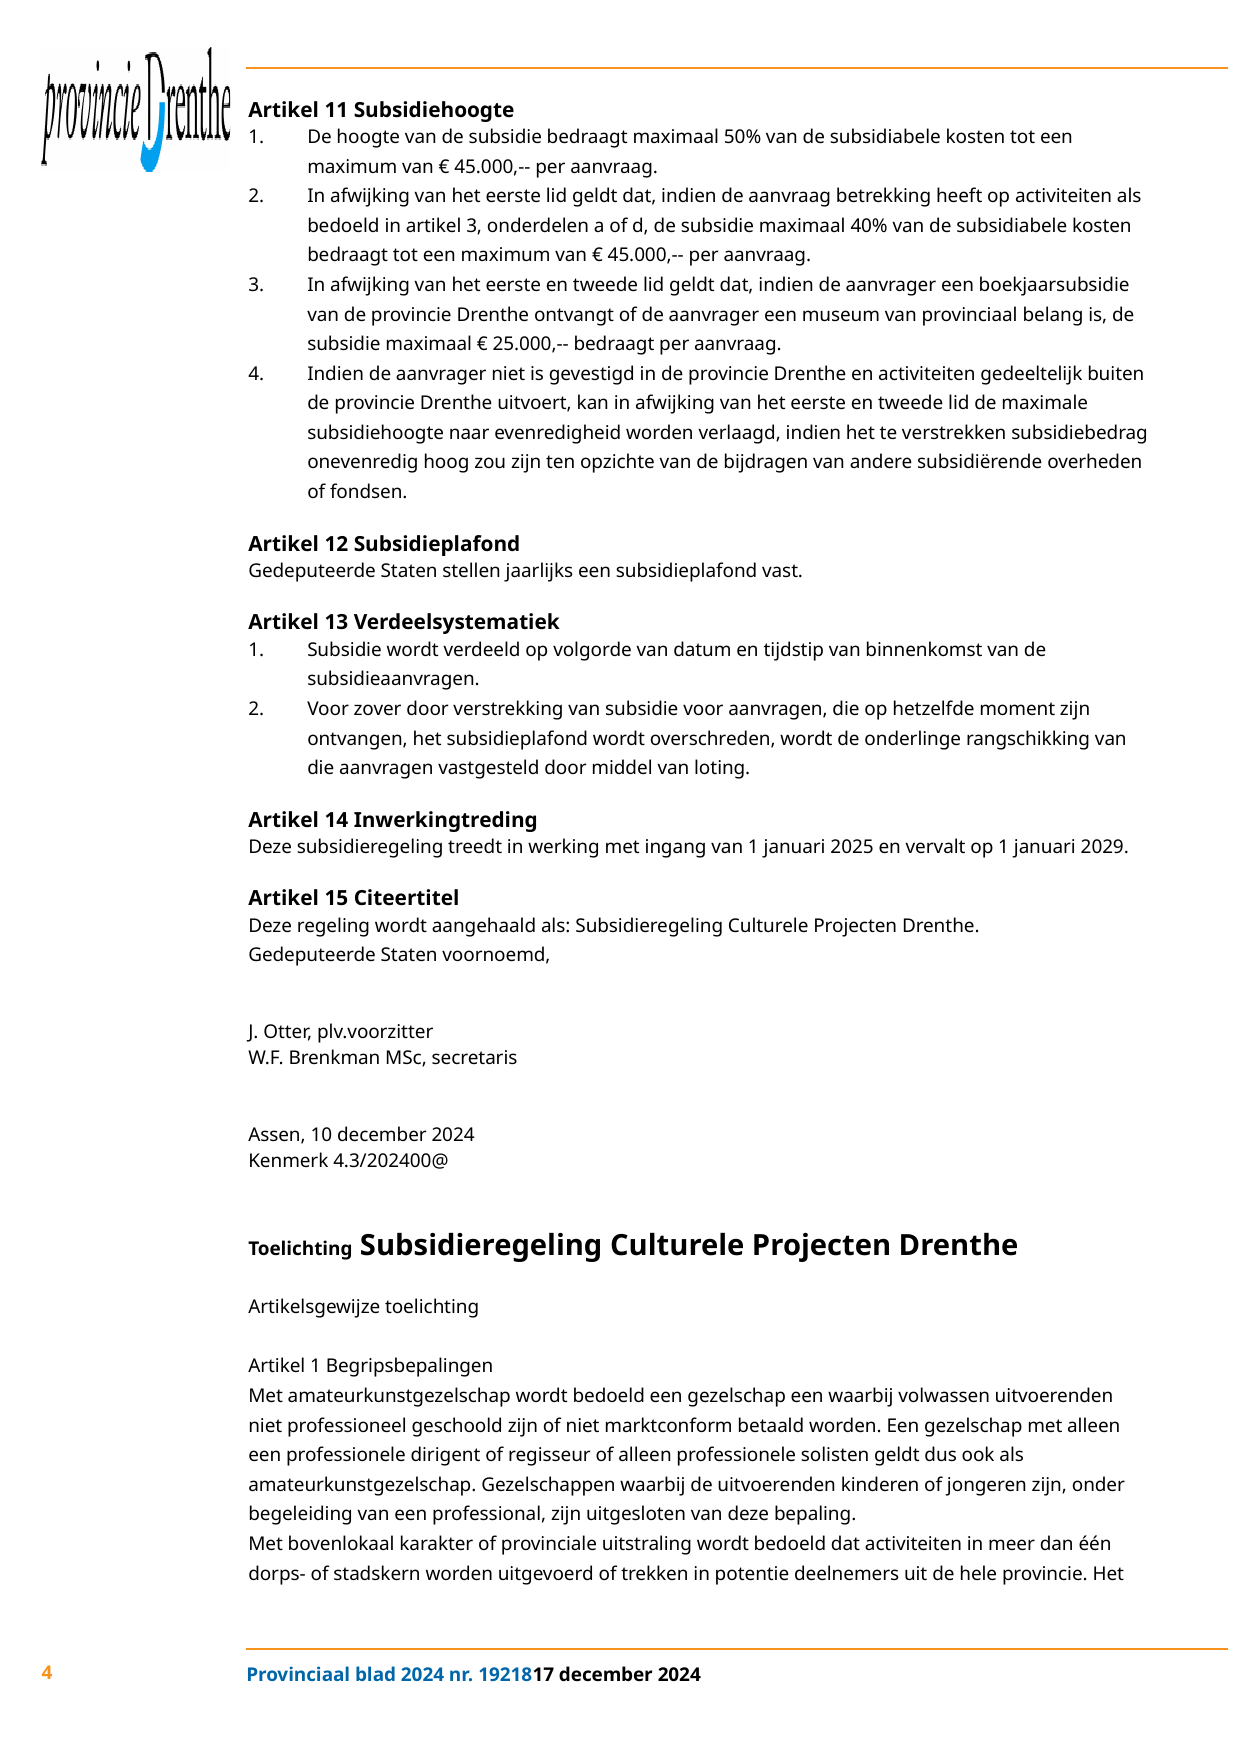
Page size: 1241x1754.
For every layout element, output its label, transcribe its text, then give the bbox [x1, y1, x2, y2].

text Assen, 10 december 2024 [248, 1122, 1152, 1147]
list Voor zover door verstrekking van subsidie voor aanvragen, die op hetzelfde moment zijn ontvangen, het subsidieplafond wordt overschreden, wordt de onderlinge rangschikking van die aanvragen vastgesteld door middel van loting. [248, 695, 1152, 780]
text Artikel 15 Citeertitel [248, 883, 1152, 912]
text Gedeputeerde Staten voornoemd, [248, 942, 1152, 967]
text Kenmerk 4.3/202400@ [248, 1147, 1152, 1173]
list In afwijking van het eerste lid geldt dat, indien de aanvraag betrekking heeft op activiteiten als bedoeld in artikel 3, onderdelen a of d, de subsidie maximaal 40% van de subsidiabele kosten bedraagt tot een maximum van € 45.000,-- per aanvraag. [248, 182, 1152, 267]
text Met bovenlokaal karakter of provinciale uitstraling wordt bedoeld dat activiteiten in meer dan één dorps- of stadskern worden uitgevoerd of trekken in potentie deelnemers uit de hele provincie. Het [248, 1530, 1152, 1585]
text Met amateurkunstgezelschap wordt bedoeld een gezelschap een waarbij volwassen uitvoerenden niet professioneel geschoold zijn of niet marktconform betaald worden. Een gezelschap met alleen een professionele dirigent of regisseur of alleen professionele solisten geldt dus ook als amateurkunstgezelschap. Gezelschappen waarbij de uitvoerenden kinderen of jongeren zijn, onder begeleiding van een professional, zijn uitgesloten van deze bepaling. [248, 1382, 1152, 1526]
text Artikel 1 Begripsbepalingen [248, 1353, 1152, 1378]
list In afwijking van het eerste en tweede lid geldt dat, indien de aanvrager een boekjaarsubsidie van de provincie Drenthe ontvangt of de aanvrager een museum van provinciaal belang is, de subsidie maximaal € 25.000,-- bedraagt per aanvraag. [248, 271, 1152, 356]
text Gedeputeerde Staten stellen jaarlijks een subsidieplafond vast. [248, 557, 1152, 583]
picture [41, 47, 231, 172]
list De hoogte van de subsidie bedraagt maximaal 50% van de subsidiabele kosten tot een maximum van € 45.000,-- per aanvraag. [248, 123, 1152, 178]
list Subsidie wordt verdeeld op volgorde van datum en tijdstip van binnenkomst van de subsidieaanvragen. [248, 636, 1152, 691]
text Artikelsgewijze toelichting [248, 1293, 1152, 1319]
text Artikel 14 Inwerkingtreding [248, 805, 1152, 833]
text Deze regeling wordt aangehaald als: Subsidieregeling Culturele Projecten Drenthe. [248, 912, 1152, 938]
list Indien de aanvrager niet is gevestigd in de provincie Drenthe en activiteiten gedeeltelijk buiten de provincie Drenthe uitvoert, kan in afwijking van het eerste en tweede lid de maximale subsidiehoogte naar evenredigheid worden verlaagd, indien het te verstrekken subsidiebedrag onevenredig hoog zou zijn ten opzichte van de bijdragen van andere subsidiërende overheden of fondsen. [248, 360, 1152, 504]
text Artikel 13 Verdeelsystematiek [248, 607, 1152, 636]
text Artikel 12 Subsidieplafond [248, 529, 1152, 557]
text J. Otter, plv.voorzitter [248, 1019, 1152, 1044]
text W.F. Brenkman MSc, secretaris [248, 1044, 1152, 1070]
text Toelichting Subsidieregeling Culturele Projecten Drenthe [248, 1224, 1152, 1264]
text Deze subsidieregeling treedt in werking met ingang van 1 januari 2025 en vervalt op 1 januari 2029. [248, 833, 1152, 859]
text Artikel 11 Subsidiehoogte [248, 95, 1152, 123]
